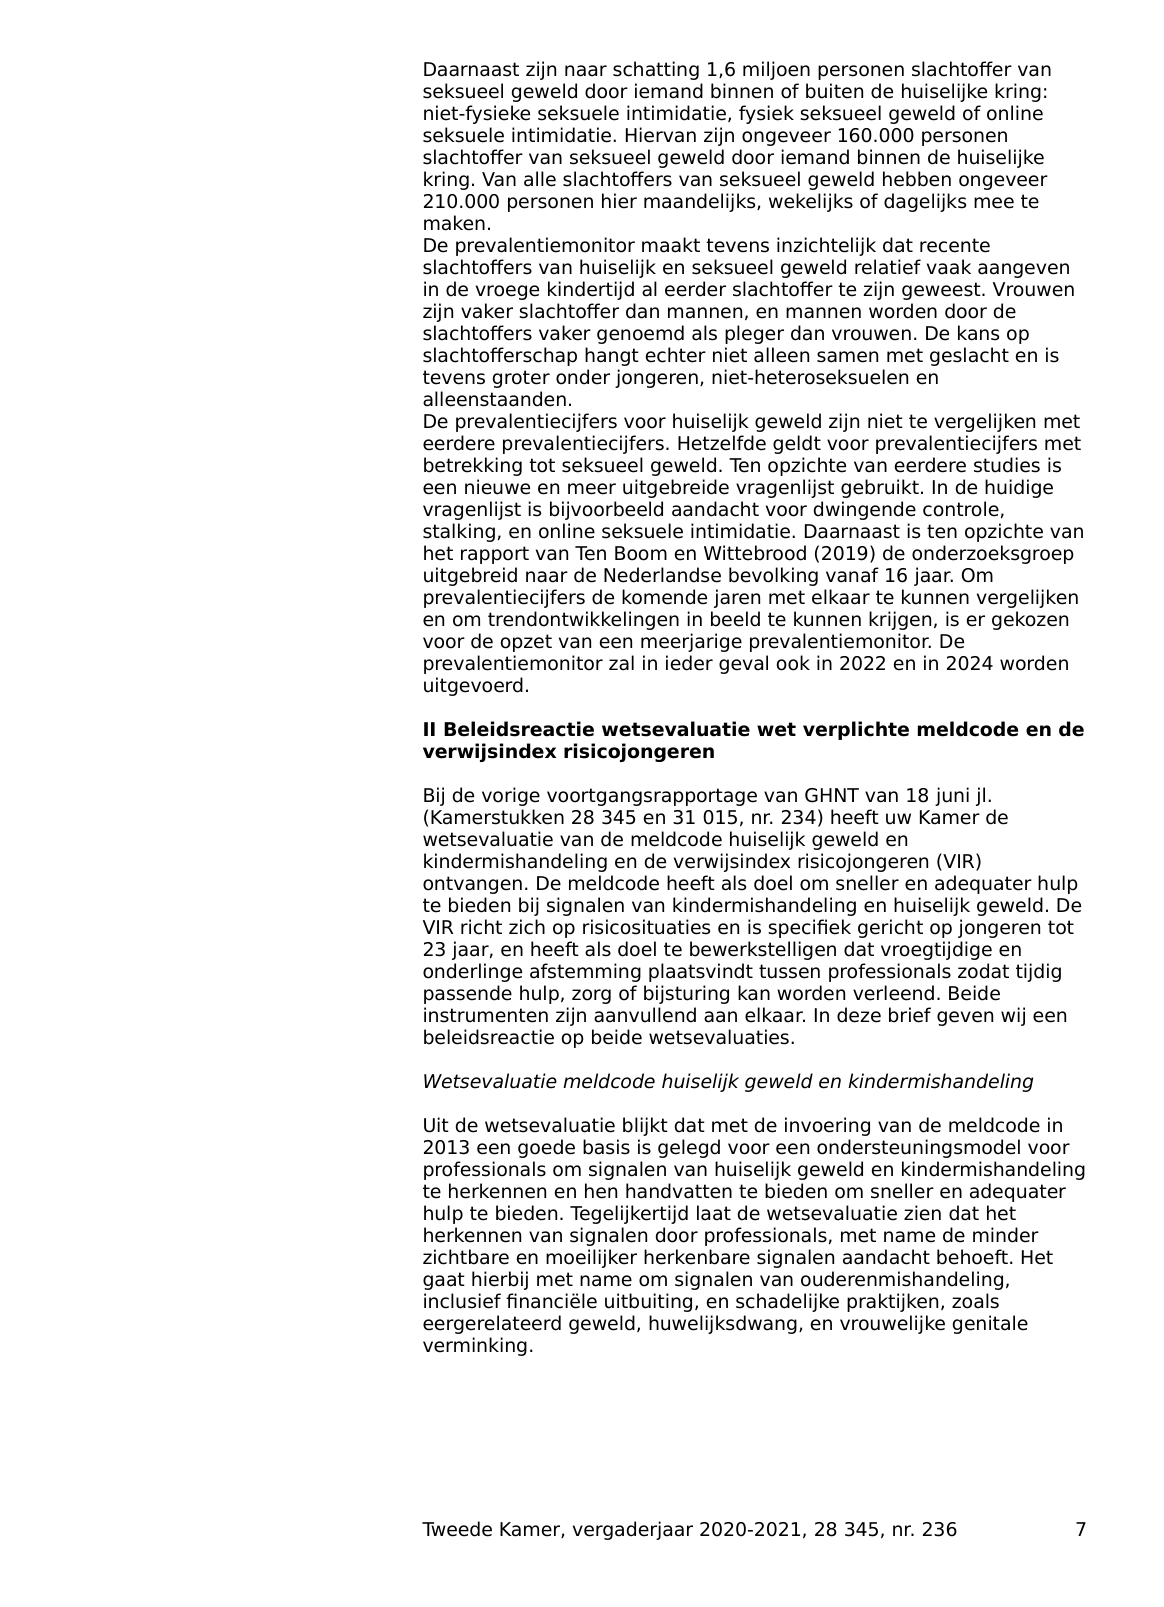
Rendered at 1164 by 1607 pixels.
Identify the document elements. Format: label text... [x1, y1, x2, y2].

text Daarnaast zijn naar schatting 1,6 miljoen personen slachtoffer van seksueel geweld door iemand binnen of buiten de huiselijke kring: niet-fysieke seksuele intimidatie, fysiek seksueel geweld of online seksuele intimidatie. Hiervan zijn ongeveer 160.000 personen slachtoffer van seksueel geweld door iemand binnen de huiselijke kring. Van alle slachtoffers van seksueel geweld hebben ongeveer 210.000 personen hier maandelijks, wekelijks of dagelijks mee te maken. [422, 59, 1087, 235]
text De prevalentiemonitor maakt tevens inzichtelijk dat recente slachtoffers van huiselijk en seksueel geweld relatief vaak aangeven in de vroege kindertijd al eerder slachtoffer te zijn geweest. Vrouwen zijn vaker slachtoffer dan mannen, en mannen worden door de slachtoffers vaker genoemd als pleger dan vrouwen. De kans op slachtofferschap hangt echter niet alleen samen met geslacht en is tevens groter onder jongeren, niet-heteroseksuelen en alleenstaanden. [422, 235, 1087, 411]
subtitle Wetsevaluatie meldcode huiselijk geweld en kindermishandeling [422, 1071, 1087, 1093]
text Uit de wetsevaluatie blijkt dat met de invoering van de meldcode in 2013 een goede basis is gelegd voor een ondersteuningsmodel voor professionals om signalen van huiselijk geweld en kindermishandeling te herkennen en hen handvatten te bieden om sneller en adequater hulp te bieden. Tegelijkertijd laat de wetsevaluatie zien dat het herkennen van signalen door professionals, met name de minder zichtbare en moeilijker herkenbare signalen aandacht behoeft. Het gaat hierbij met name om signalen van ouderenmishandeling, inclusief financiële uitbuiting, en schadelijke praktijken, zoals eergerelateerd geweld, huwelijksdwang, en vrouwelijke genitale verminking. [422, 1115, 1087, 1357]
text De prevalentiecijfers voor huiselijk geweld zijn niet te vergelijken met eerdere prevalentiecijfers. Hetzelfde geldt voor prevalentiecijfers met betrekking tot seksueel geweld. Ten opzichte van eerdere studies is een nieuwe en meer uitgebreide vragenlijst gebruikt. In de huidige vragenlijst is bijvoorbeeld aandacht voor dwingende controle, stalking, en online seksuele intimidatie. Daarnaast is ten opzichte van het rapport van Ten Boom en Wittebrood (2019) de onderzoeksgroep uitgebreid naar de Nederlandse bevolking vanaf 16 jaar. Om prevalentiecijfers de komende jaren met elkaar te kunnen vergelijken en om trendontwikkelingen in beeld te kunnen krijgen, is er gekozen voor de opzet van een meerjarige prevalentiemonitor. De prevalentiemonitor zal in ieder geval ook in 2022 en in 2024 worden uitgevoerd. [422, 411, 1087, 696]
text Bij de vorige voortgangsrapportage van GHNT van 18 juni jl. (Kamerstukken 28 345 en 31 015, nr. 234) heeft uw Kamer de wetsevaluatie van de meldcode huiselijk geweld en kindermishandeling en de verwijsindex risicojongeren (VIR) ontvangen. De meldcode heeft als doel om sneller en adequater hulp te bieden bij signalen van kindermishandeling en huiselijk geweld. De VIR richt zich op risicosituaties en is specifiek gericht op jongeren tot 23 jaar, en heeft als doel te bewerkstelligen dat vroegtijdige en onderlinge afstemming plaatsvindt tussen professionals zodat tijdig passende hulp, zorg of bijsturing kan worden verleend. Beide instrumenten zijn aanvullend aan elkaar. In deze brief geven wij een beleidsreactie op beide wetsevaluaties. [422, 785, 1087, 1048]
subtitle II Beleidsreactie wetsevaluatie wet verplichte meldcode en de verwijsindex risicojongeren [422, 719, 1087, 763]
